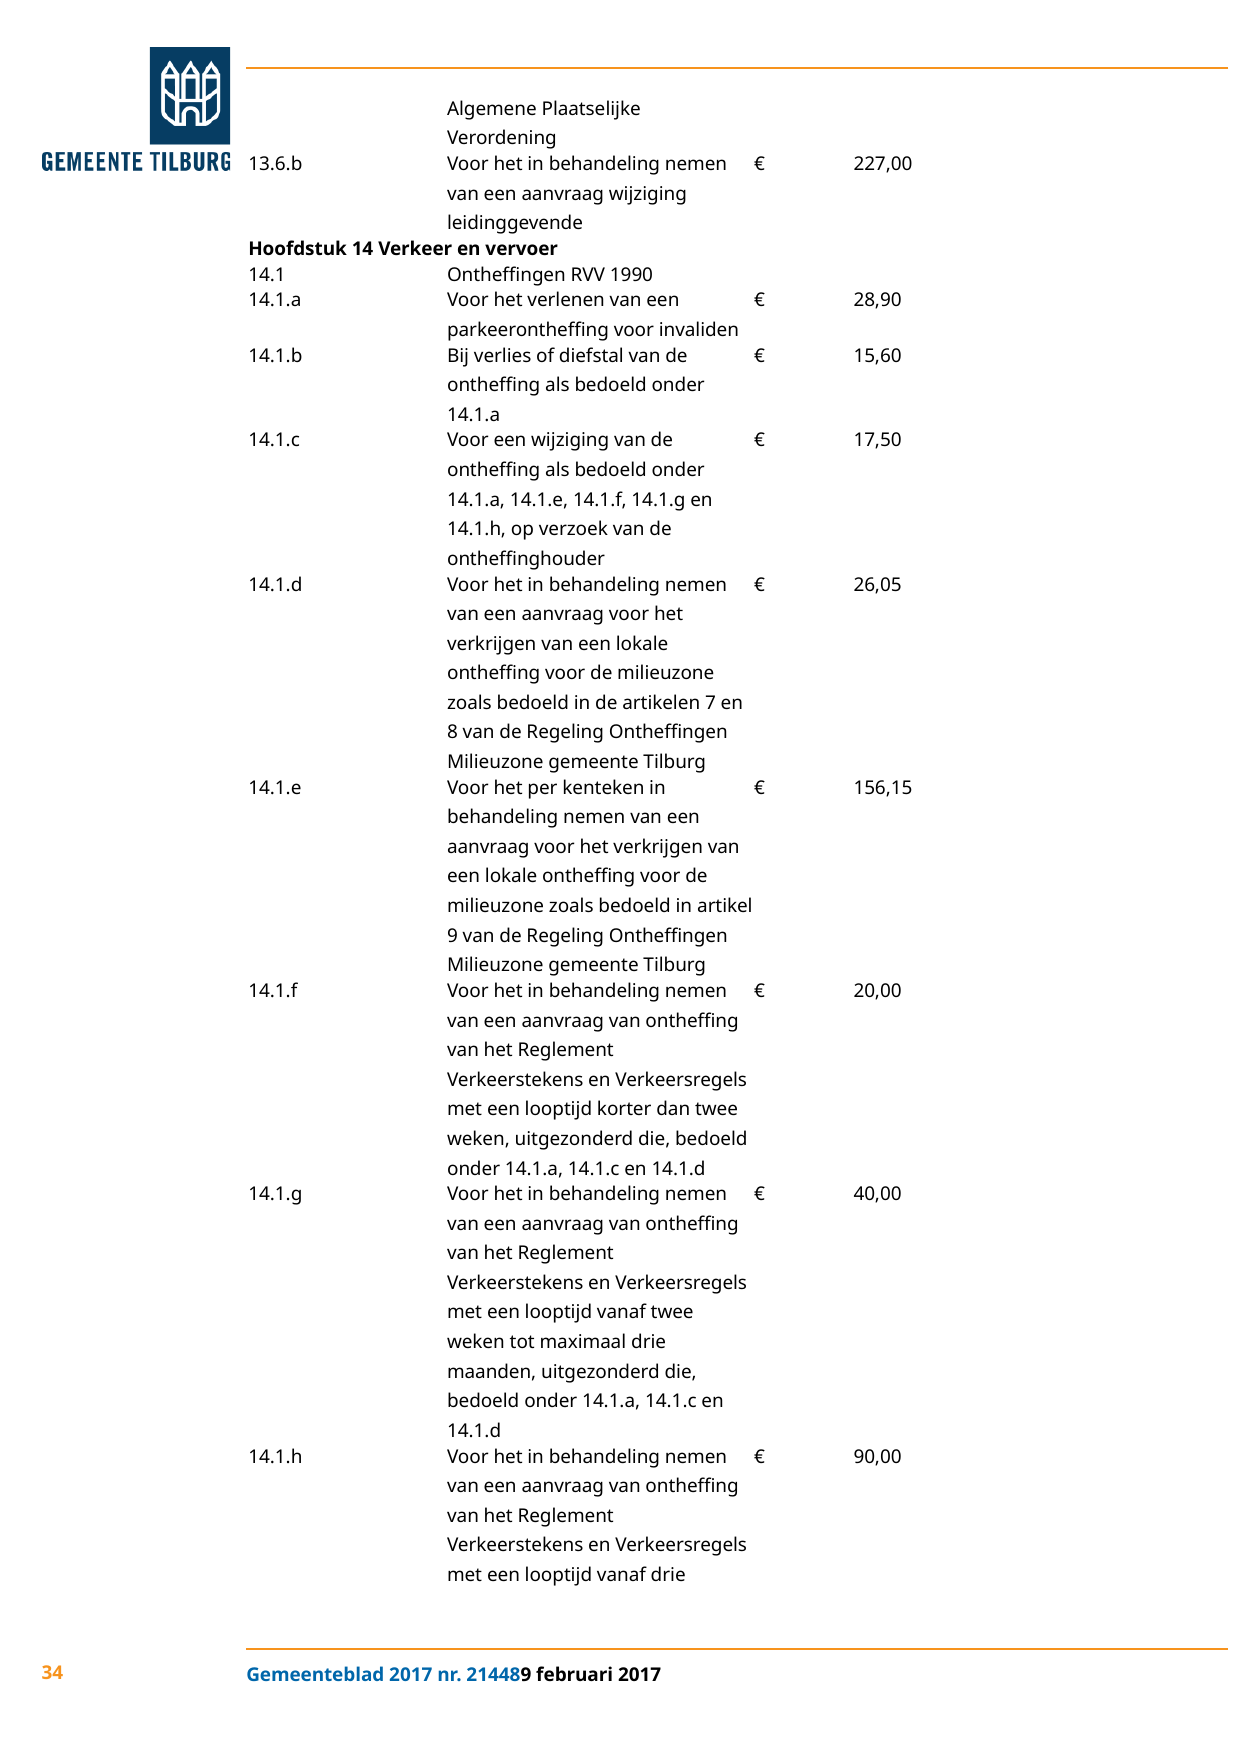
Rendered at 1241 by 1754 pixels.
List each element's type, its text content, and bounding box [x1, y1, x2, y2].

table_cell 14.1.b [248, 342, 447, 427]
table_cell 14.1 [248, 261, 447, 286]
table_cell [754, 235, 853, 261]
table_cell Voor het in behandeling nemen van een aanvraag voor het verkrijgen van een lokale ontheffing voor de milieuzone zoals bedoeld in de artikelen 7 en 8 van de Regeling Ontheffingen Milieuzone gemeente Tilburg [447, 571, 754, 774]
table_cell € [754, 774, 853, 977]
table_cell € [754, 427, 853, 571]
table_cell 14.1.d [248, 571, 447, 774]
table_cell 26,05 [853, 571, 1052, 774]
table_cell € [754, 977, 853, 1180]
table_cell Bij verlies of diefstal van de ontheffing als bedoeld onder 14.1.a [447, 342, 754, 427]
table_cell Voor het per kenteken in behandeling nemen van een aanvraag voor het verkrijgen van een lokale ontheffing voor de milieuzone zoals bedoeld in artikel 9 van de Regeling Ontheffingen Milieuzone gemeente Tilburg [447, 774, 754, 977]
table_cell Algemene Plaatselijke Verordening [447, 95, 754, 150]
table_cell Voor het in behandeling nemen van een aanvraag wijziging leidinggevende [447, 150, 754, 235]
table_cell Voor een wijziging van de ontheffing als bedoeld onder 14.1.a, 14.1.e, 14.1.f, 14.1.g en 14.1.h, op verzoek van de ontheffinghouder [447, 427, 754, 571]
table_cell 28,90 [853, 286, 1052, 342]
table_cell € [754, 1443, 853, 1587]
table_cell 14.1.c [248, 427, 447, 571]
table_cell Hoofdstuk 14 Verkeer en vervoer [248, 235, 754, 261]
table_cell € [754, 571, 853, 774]
table_cell € [754, 342, 853, 427]
table_cell Ontheffingen RVV 1990 [447, 261, 754, 286]
table_cell [853, 95, 1052, 150]
table_cell € [754, 150, 853, 235]
picture [41, 47, 231, 172]
table_cell [853, 235, 1052, 261]
table_cell [853, 261, 1052, 286]
table_cell 15,60 [853, 342, 1052, 427]
table_cell [754, 95, 853, 150]
table_cell € [754, 286, 853, 342]
table_cell € [754, 1180, 853, 1443]
table_cell Voor het in behandeling nemen van een aanvraag van ontheffing van het Reglement Verkeerstekens en Verkeersregels met een looptijd korter dan twee weken, uitgezonderd die, bedoeld onder 14.1.a, 14.1.c en 14.1.d [447, 977, 754, 1180]
table_cell Voor het verlenen van een parkeerontheffing voor invaliden [447, 286, 754, 342]
table_cell [754, 261, 853, 286]
table_cell 14.1.a [248, 286, 447, 342]
table_cell 14.1.e [248, 774, 447, 977]
table_cell 14.1.f [248, 977, 447, 1180]
table_cell 156,15 [853, 774, 1052, 977]
table_cell 227,00 [853, 150, 1052, 235]
table_cell 40,00 [853, 1180, 1052, 1443]
table_cell 90,00 [853, 1443, 1052, 1587]
table_cell Voor het in behandeling nemen van een aanvraag van ontheffing van het Reglement Verkeerstekens en Verkeersregels met een looptijd vanaf twee weken tot maximaal drie maanden, uitgezonderd die, bedoeld onder 14.1.a, 14.1.c en 14.1.d [447, 1180, 754, 1443]
table_cell 14.1.h [248, 1443, 447, 1587]
table_cell 17,50 [853, 427, 1052, 571]
table_cell 13.6.b [248, 150, 447, 235]
table_cell [248, 95, 447, 150]
table_cell Voor het in behandeling nemen van een aanvraag van ontheffing van het Reglement Verkeerstekens en Verkeersregels met een looptijd vanaf drie [447, 1443, 754, 1587]
table_cell 20,00 [853, 977, 1052, 1180]
table_cell 14.1.g [248, 1180, 447, 1443]
